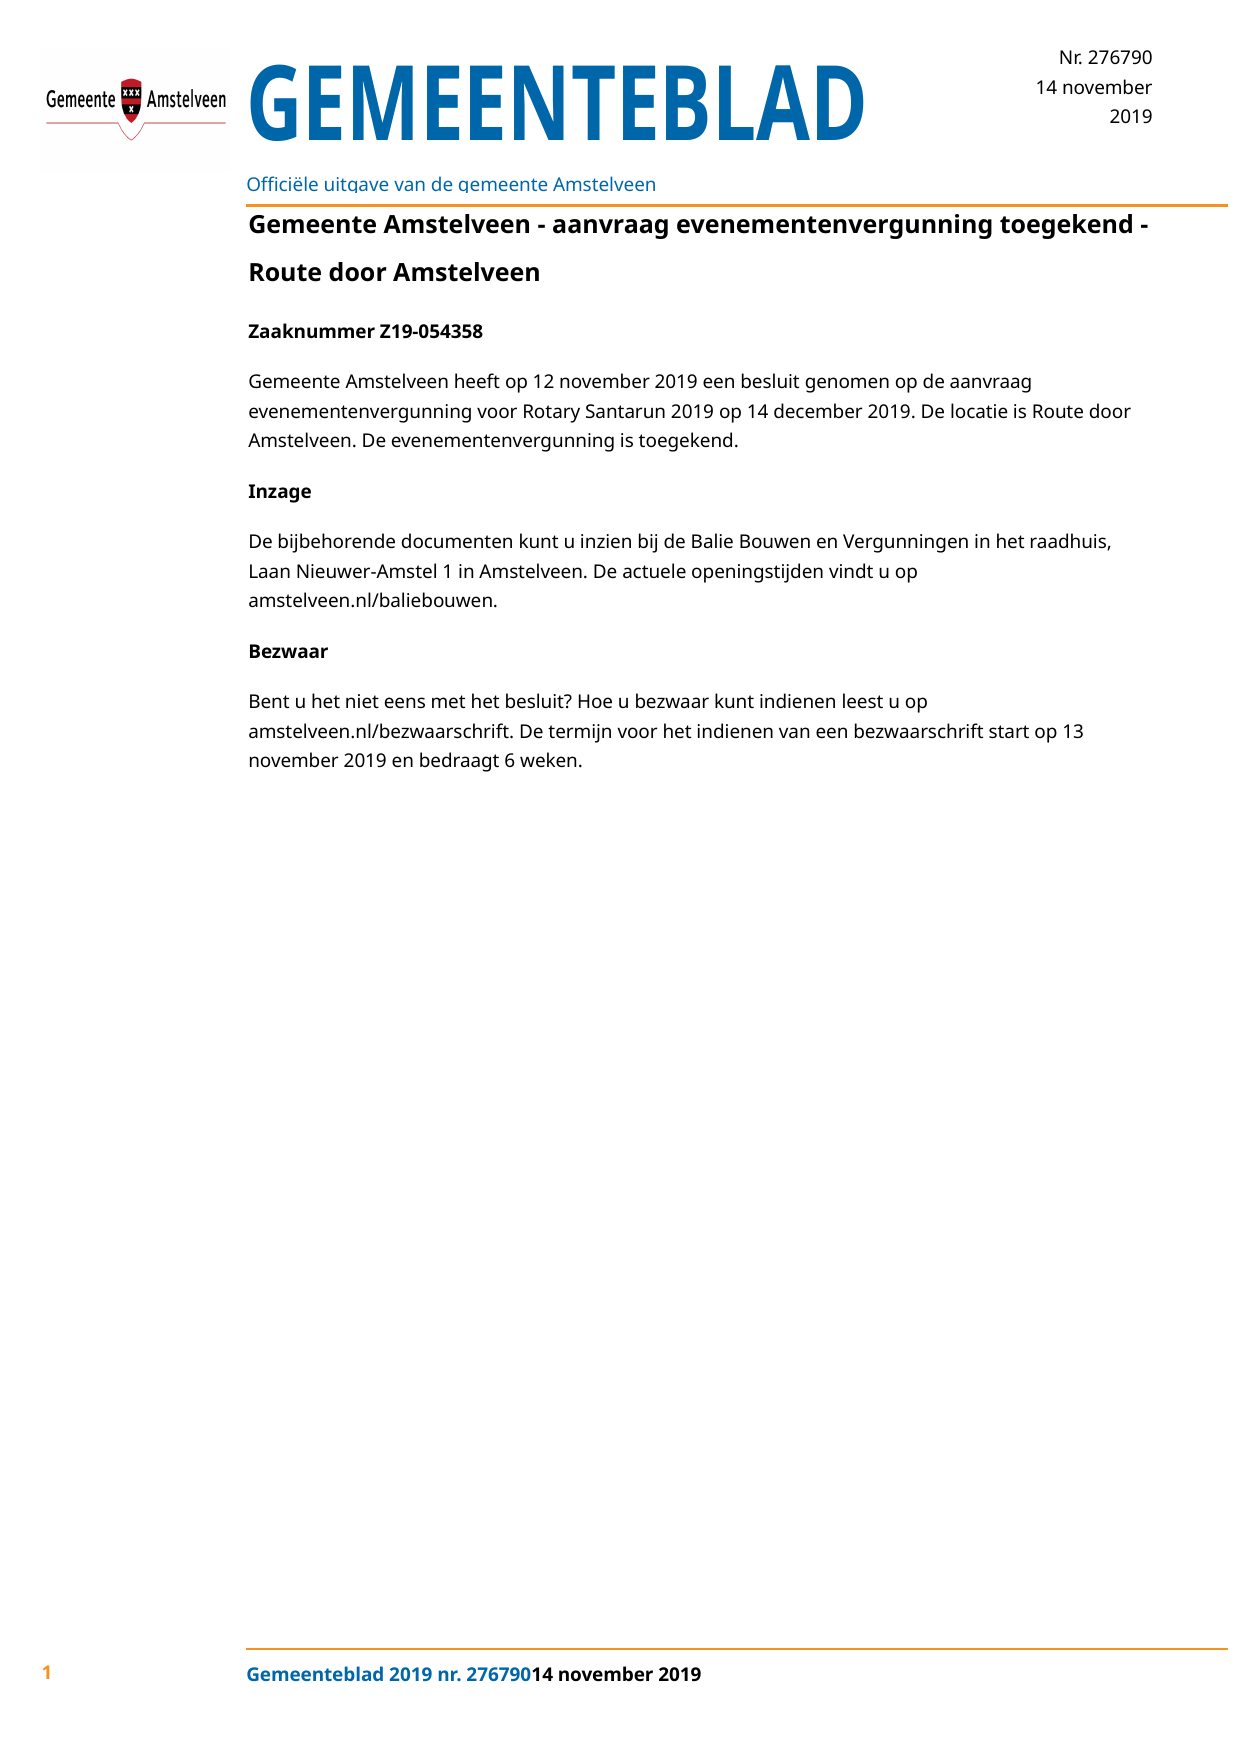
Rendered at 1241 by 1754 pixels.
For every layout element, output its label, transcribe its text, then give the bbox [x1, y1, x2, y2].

text Zaaknummer Z19-054358 [248, 318, 1152, 344]
text Bent u het niet eens met het besluit? Hoe u bezwaar kunt indienen leest u op amstelveen.nl/bezwaarschrift. De termijn voor het indienen van een bezwaarschrift start op 13 november 2019 en bedraagt 6 weken. [248, 688, 1152, 773]
text Gemeente Amstelveen heeft op 12 november 2019 een besluit genomen op de aanvraag evenementenvergunning voor Rotary Santarun 2019 op 14 december 2019. De locatie is Route door Amstelveen. De evenementenvergunning is toegekend. [248, 368, 1152, 453]
picture [41, 47, 231, 172]
text Bezwaar [248, 638, 1152, 664]
text Inzage [248, 478, 1152, 504]
text Gemeente Amstelveen - aanvraag evenementenvergunning toegekend - Route door Amstelveen [248, 207, 1152, 288]
text De bijbehorende documenten kunt u inzien bij de Balie Bouwen en Vergunningen in het raadhuis, Laan Nieuwer-Amstel 1 in Amstelveen. De actuele openingstijden vindt u op amstelveen.nl/baliebouwen. [248, 528, 1152, 613]
